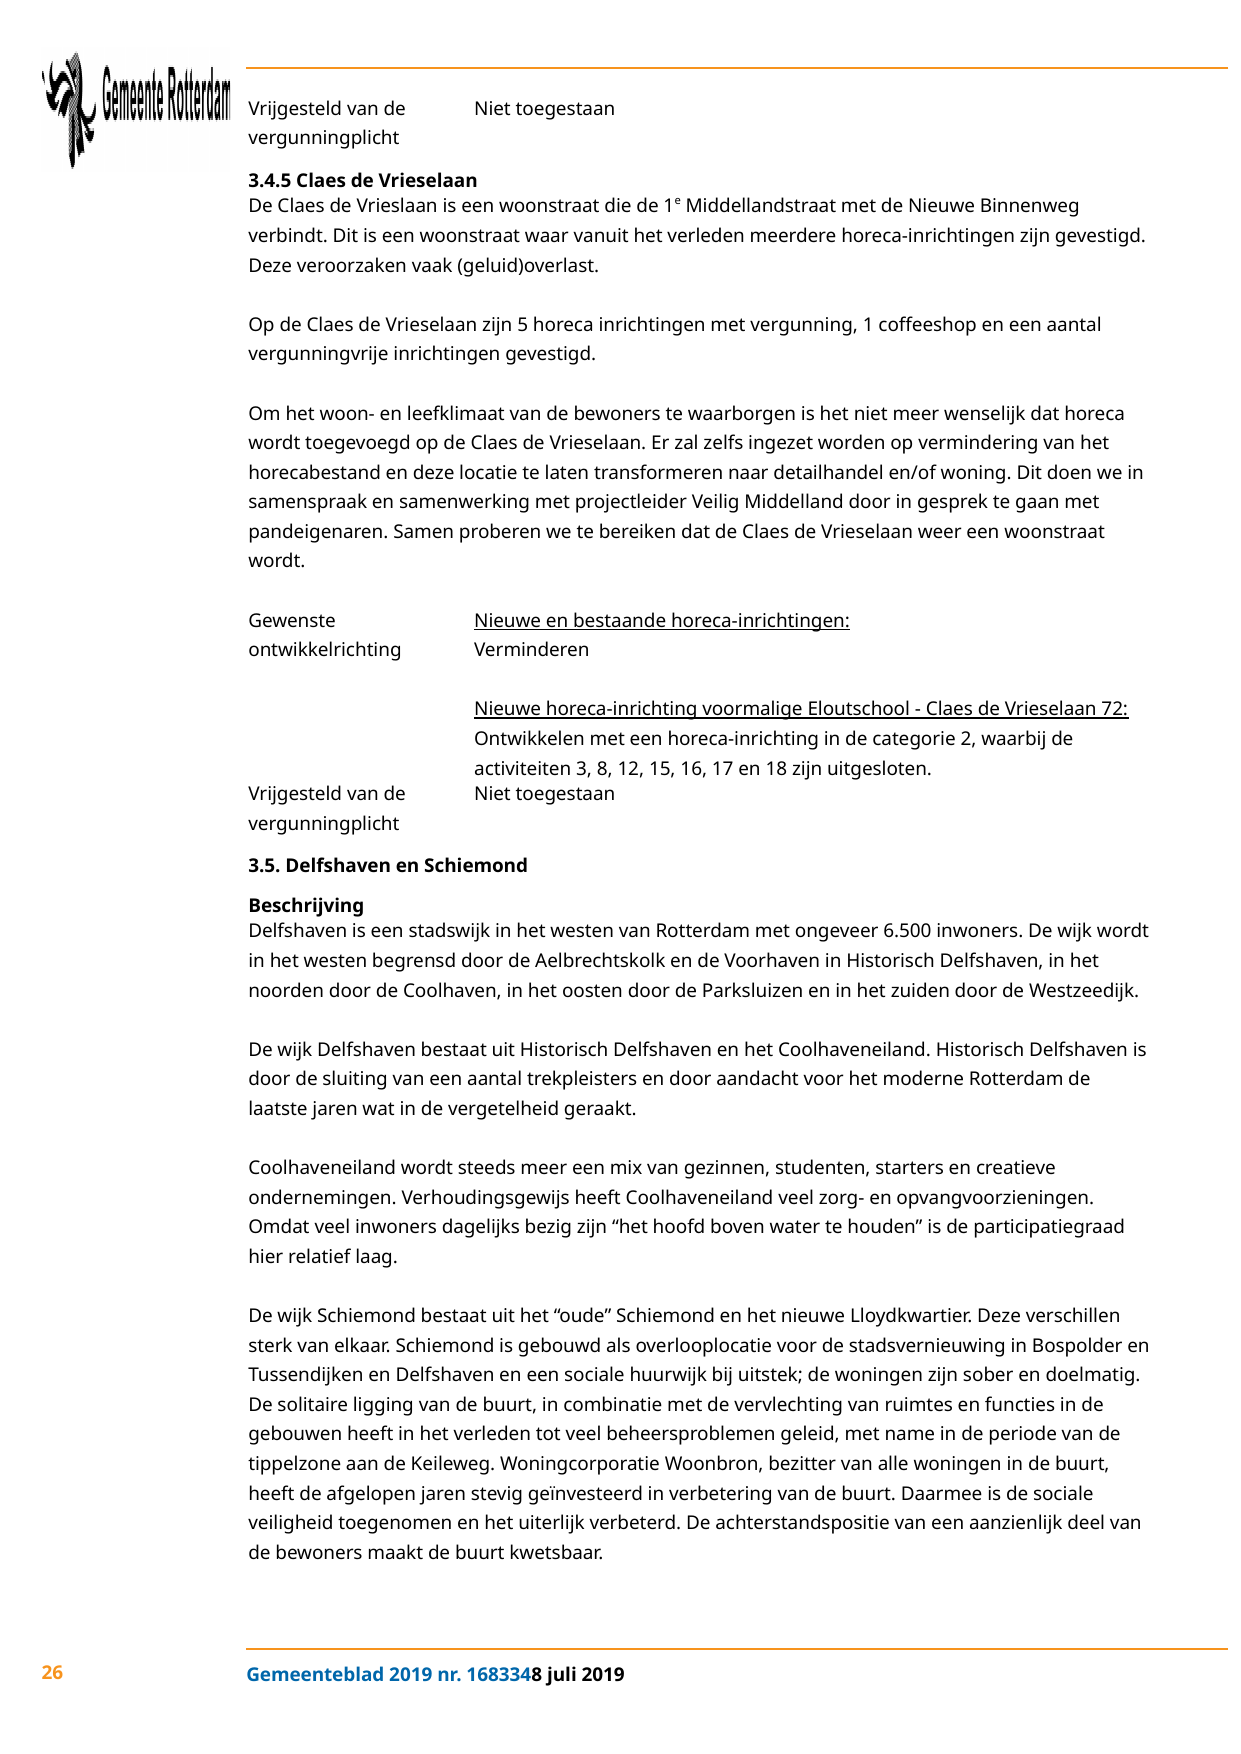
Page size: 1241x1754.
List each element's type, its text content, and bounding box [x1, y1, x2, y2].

text Coolhaveneiland wordt steeds meer een mix van gezinnen, studenten, starters en creatieve ondernemingen. Verhoudingsgewijs heeft Coolhaveneiland veel zorg- en opvangvoorzieningen. Omdat veel inwoners dagelijks bezig zijn “het hoofd boven water te houden” is de participatiegraad hier relatief laag. [248, 1154, 1152, 1269]
text 3.4.5 Claes de Vrieselaan [248, 167, 1152, 193]
table_cell Vrijgesteld van de vergunningplicht [248, 781, 474, 836]
table_cell Vrijgesteld van de vergunningplicht [248, 95, 474, 150]
text De Claes de Vrieslaan is een woonstraat die de 1e Middellandstraat met de Nieuwe Binnenweg verbindt. Dit is een woonstraat waar vanuit het verleden meerdere horeca-inrichtingen zijn gevestigd. Deze veroorzaken vaak (geluid)overlast. [248, 193, 1152, 277]
table_header Nieuwe en bestaande horeca-inrichtingen: Verminderen Nieuwe horeca-inrichting voormalige Eloutschool - Claes de Vrieselaan 72: Ontwikkelen met een horeca-inrichting in de categorie 2, waarbij de activiteiten 3, 8, 12, 15, 16, 17 en 18 zijn uitgesloten. [474, 607, 1152, 781]
table_header Gewenste ontwikkelrichting [248, 607, 474, 781]
table_cell Niet toegestaan [474, 781, 1152, 836]
table_cell Niet toegestaan [474, 95, 1152, 150]
text Delfshaven is een stadswijk in het westen van Rotterdam met ongeveer 6.500 inwoners. De wijk wordt in het westen begrensd door de Aelbrechtskolk en de Voorhaven in Historisch Delfshaven, in het noorden door de Coolhaven, in het oosten door de Parksluizen en in het zuiden door de Westzeedijk. [248, 918, 1152, 1002]
text 3.5. Delfshaven en Schiemond [248, 853, 1152, 878]
text De wijk Delfshaven bestaat uit Historisch Delfshaven en het Coolhaveneiland. Historisch Delfshaven is door de sluiting van een aantal trekpleisters en door aandacht voor het moderne Rotterdam de laatste jaren wat in de vergetelheid geraakt. [248, 1036, 1152, 1121]
text De wijk Schiemond bestaat uit het “oude” Schiemond en het nieuwe Lloydkwartier. Deze verschillen sterk van elkaar. Schiemond is gebouwd als overlooplocatie voor de stadsvernieuwing in Bospolder en Tussendijken en Delfshaven en een sociale huurwijk bij uitstek; de woningen zijn sober en doelmatig. De solitaire ligging van de buurt, in combinatie met de vervlechting van ruimtes en functies in de gebouwen heeft in het verleden tot veel beheersproblemen geleid, met name in de periode van de tippelzone aan de Keileweg. Woningcorporatie Woonbron, bezitter van alle woningen in de buurt, heeft de afgelopen jaren stevig geïnvesteerd in verbetering van de buurt. Daarmee is de sociale veiligheid toegenomen en het uiterlijk verbeterd. De achterstandspositie van een aanzienlijk deel van de bewoners maakt de buurt kwetsbaar. [248, 1302, 1152, 1564]
picture [41, 47, 231, 172]
text Beschrijving [248, 892, 1152, 918]
text Op de Claes de Vrieselaan zijn 5 horeca inrichtingen met vergunning, 1 coffeeshop en een aantal vergunningvrije inrichtingen gevestigd. [248, 311, 1152, 366]
text Om het woon- en leefklimaat van de bewoners te waarborgen is het niet meer wenselijk dat horeca wordt toegevoegd op de Claes de Vrieselaan. Er zal zelfs ingezet worden op vermindering van het horecabestand en deze locatie te laten transformeren naar detailhandel en/of woning. Dit doen we in samenspraak en samenwerking met projectleider Veilig Middelland door in gesprek te gaan met pandeigenaren. Samen proberen we te bereiken dat de Claes de Vrieselaan weer een woonstraat wordt. [248, 400, 1152, 573]
